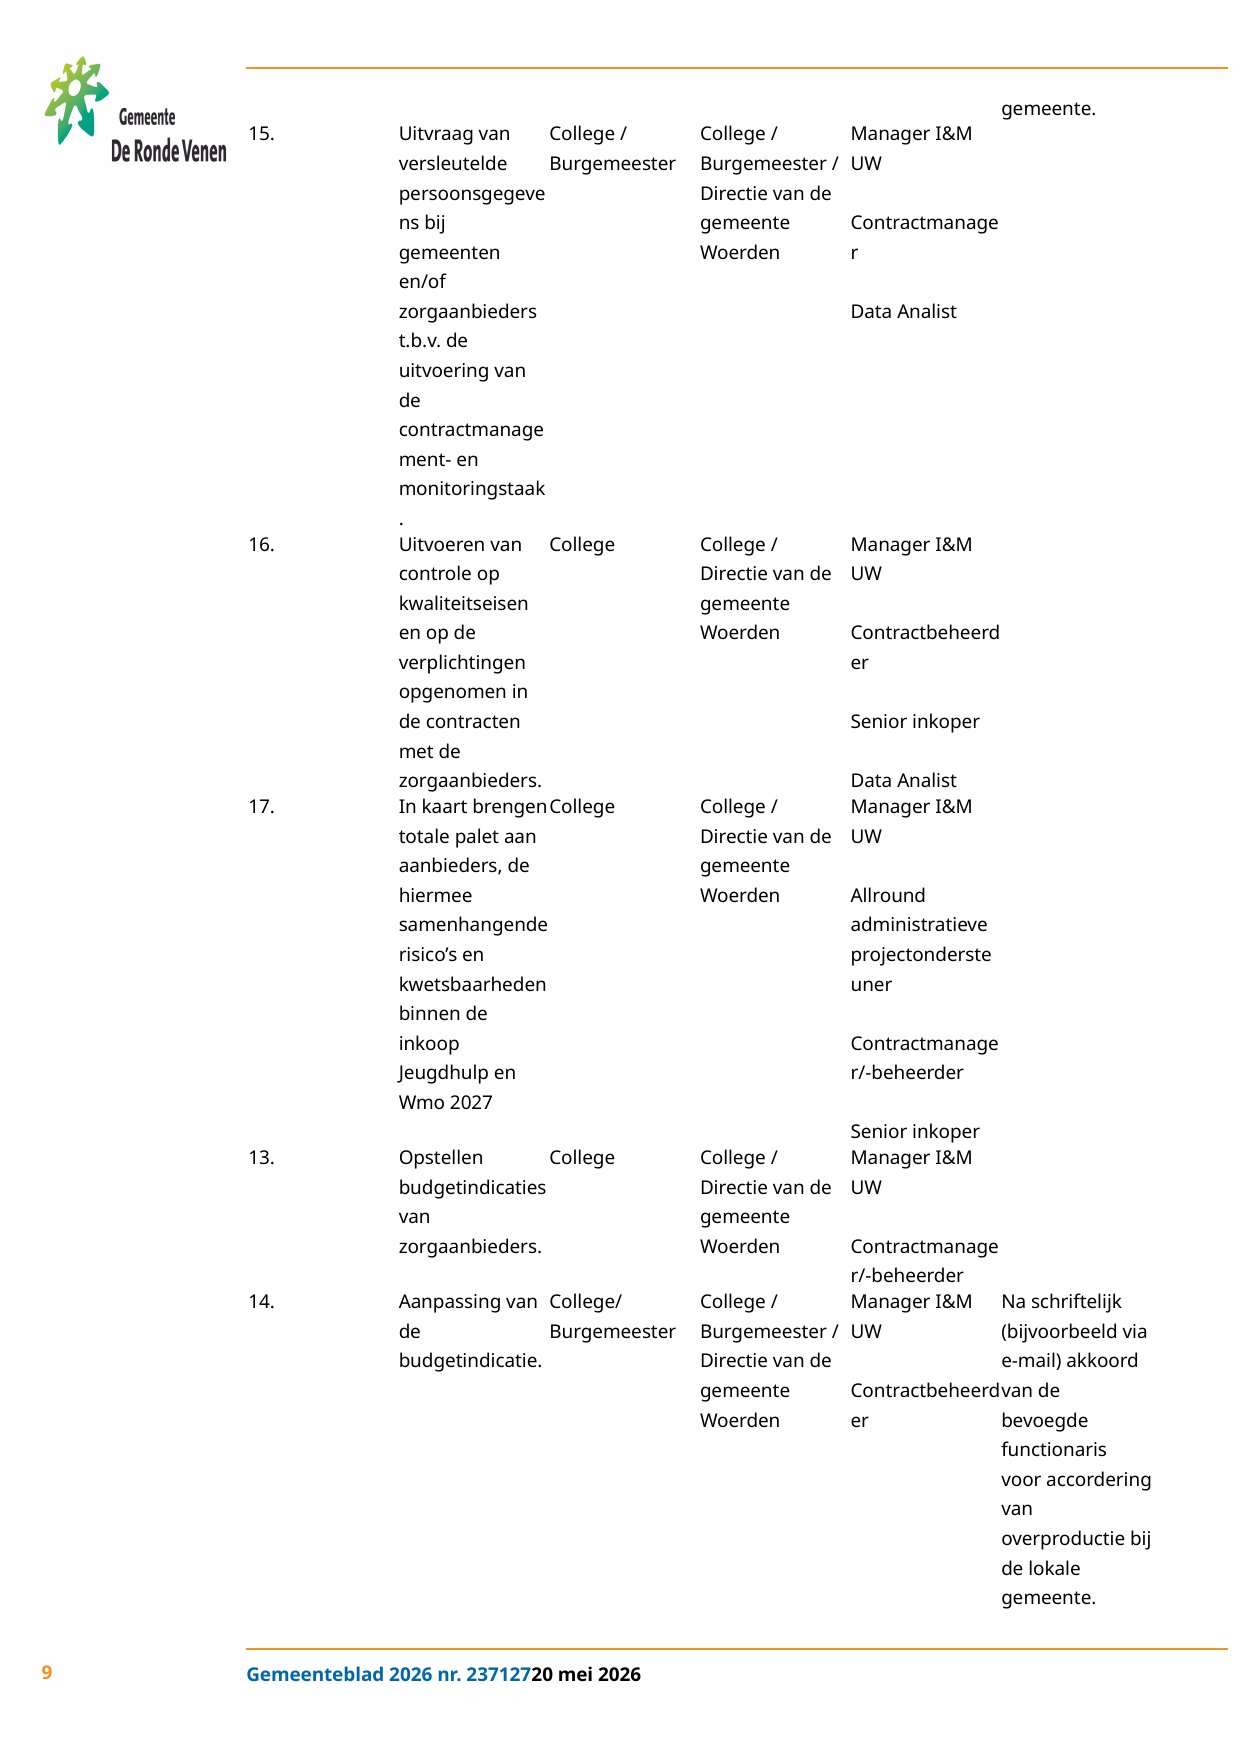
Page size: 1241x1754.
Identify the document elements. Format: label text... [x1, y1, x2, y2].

table_cell Aanpassing van de budgetindicatie. [399, 1289, 549, 1610]
table_cell Uitvraag van versleutelde persoonsgegevens bij gemeenten en/of zorgaanbieders t.b.v. de uitvoering van de contractmanagement- en monitoringstaak. [399, 121, 549, 531]
table_cell [1001, 531, 1152, 793]
table_cell gemeente. [1001, 95, 1152, 121]
table_cell [399, 95, 549, 121]
table_cell Uitvoeren van controle op kwaliteitseisen en op de verplichtingen opgenomen in de contracten met de zorgaanbieders. [399, 531, 549, 793]
picture [41, 47, 231, 172]
table_cell Opstellen budgetindicaties van zorgaanbieders. [399, 1144, 549, 1288]
table_cell College / Directie van de gemeente Woerden [700, 531, 850, 793]
table_cell Manager I&M UW Contractbeheerder Senior inkoper Data Analist [850, 531, 1001, 793]
table_cell Na schriftelijk (bijvoorbeeld via e-mail) akkoord van de bevoegde functionaris voor accordering van overproductie bij de lokale gemeente. [1001, 1289, 1152, 1610]
table_cell Manager I&M UW Contractmanager Data Analist [850, 121, 1001, 531]
table_cell Manager I&M UW Contractbeheerder [850, 1289, 1001, 1610]
table_cell College [549, 793, 700, 1144]
table_cell 15. [248, 121, 398, 531]
table_cell College [549, 1144, 700, 1288]
table_cell College / Directie van de gemeente Woerden [700, 1144, 850, 1288]
table_cell [700, 95, 850, 121]
table_cell 16. [248, 531, 398, 793]
table_cell 14. [248, 1289, 398, 1610]
table_cell College / Burgemeester [549, 121, 700, 531]
table_cell College / Directie van de gemeente Woerden [700, 793, 850, 1144]
table_cell [850, 95, 1001, 121]
table_cell In kaart brengen totale palet aan aanbieders, de hiermee samenhangende risico’s en kwetsbaarheden binnen de inkoop Jeugdhulp en Wmo 2027 [399, 793, 549, 1144]
table_cell [1001, 793, 1152, 1144]
table_cell College/ Burgemeester [549, 1289, 700, 1610]
table_cell Manager I&M UW Allround administratieve projectondersteuner Contractmanager/-beheerder Senior inkoper [850, 793, 1001, 1144]
table_cell [1001, 121, 1152, 531]
table_cell [549, 95, 700, 121]
table_cell College [549, 531, 700, 793]
table_cell College / Burgemeester / Directie van de gemeente Woerden [700, 121, 850, 531]
table_cell 13. [248, 1144, 398, 1288]
table_cell Manager I&M UW Contractmanager/-beheerder [850, 1144, 1001, 1288]
table_cell College / Burgemeester / Directie van de gemeente Woerden [700, 1289, 850, 1610]
table_cell [248, 95, 398, 121]
table_cell [1001, 1144, 1152, 1288]
table_cell 17. [248, 793, 398, 1144]
